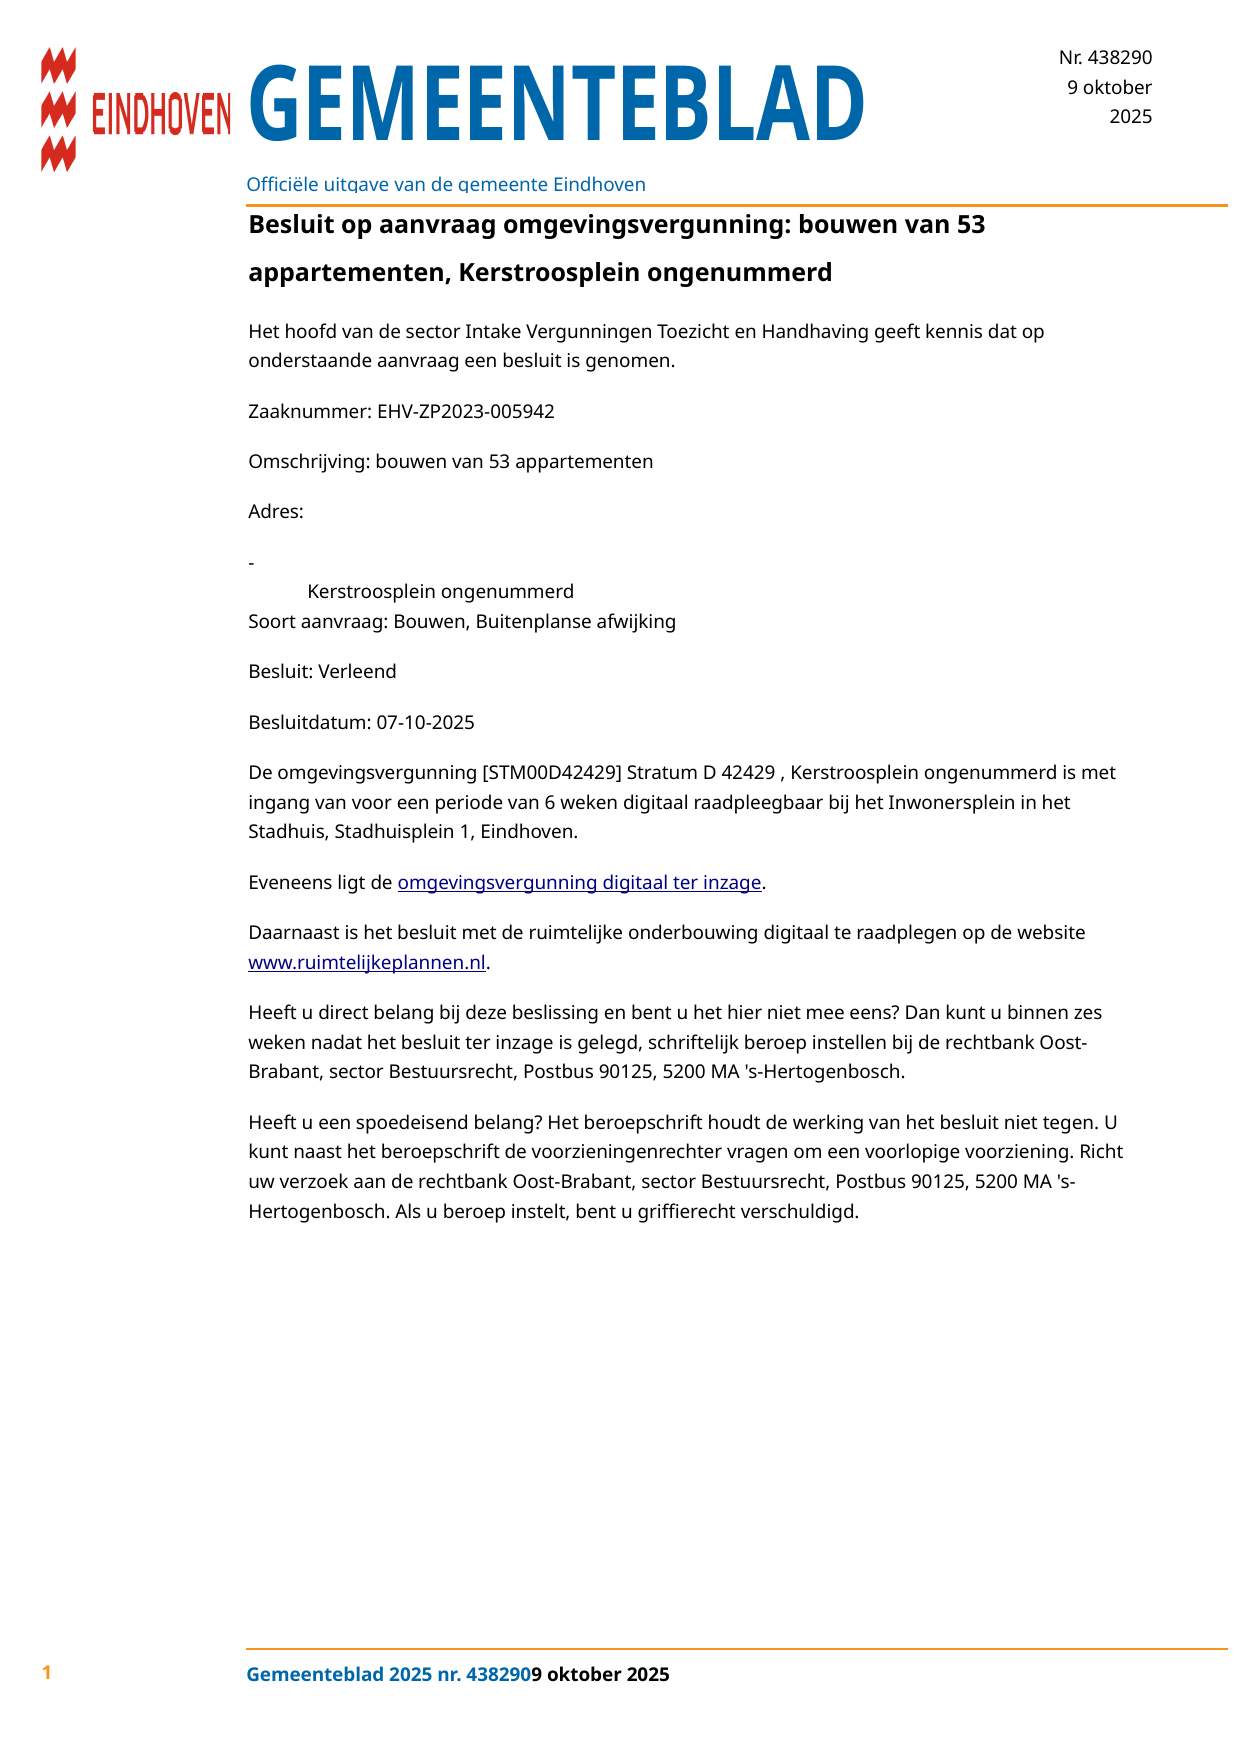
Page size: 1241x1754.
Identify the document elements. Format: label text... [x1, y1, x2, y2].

text Heeft u direct belang bij deze beslissing en bent u het hier niet mee eens? Dan kunt u binnen zes weken nadat het besluit ter inzage is gelegd, schriftelijk beroep instellen bij de rechtbank Oost-Brabant, sector Bestuursrecht, Postbus 90125, 5200 MA 's-Hertogenbosch. [248, 999, 1152, 1084]
text Eveneens ligt de omgevingsvergunning digitaal ter inzage. [248, 869, 1152, 895]
text Soort aanvraag: Bouwen, Buitenplanse afwijking [248, 608, 1152, 634]
text De omgevingsvergunning [STM00D42429] Stratum D 42429 , Kerstroosplein ongenummerd is met ingang van voor een periode van 6 weken digitaal raadpleegbaar bij het Inwonersplein in het Stadhuis, Stadhuisplein 1, Eindhoven. [248, 759, 1152, 844]
text Besluitdatum: 07-10-2025 [248, 709, 1152, 735]
text Daarnaast is het besluit met de ruimtelijke onderbouwing digitaal te raadplegen op de website www.ruimtelijkeplannen.nl. [248, 919, 1152, 975]
text Omschrijving: bouwen van 53 appartementen [248, 448, 1152, 474]
picture [41, 47, 231, 172]
text Besluit: Verleend [248, 659, 1152, 684]
text Zaaknummer: EHV-ZP2023-005942 [248, 398, 1152, 424]
text Besluit op aanvraag omgevingsvergunning: bouwen van 53 appartementen, Kerstroosplein ongenummerd [248, 207, 1152, 288]
list Kerstroosplein ongenummerd [248, 579, 1152, 604]
text Adres: [248, 499, 1152, 524]
text Heeft u een spoedeisend belang? Het beroepschrift houdt de werking van het besluit niet tegen. U kunt naast het beroepschrift de voorzieningenrechter vragen om een voorlopige voorziening. Richt uw verzoek aan de rechtbank Oost-Brabant, sector Bestuursrecht, Postbus 90125, 5200 MA 's-Hertogenbosch. Als u beroep instelt, bent u griffierecht verschuldigd. [248, 1109, 1152, 1224]
text Het hoofd van de sector Intake Vergunningen Toezicht en Handhaving geeft kennis dat op onderstaande aanvraag een besluit is genomen. [248, 318, 1152, 373]
